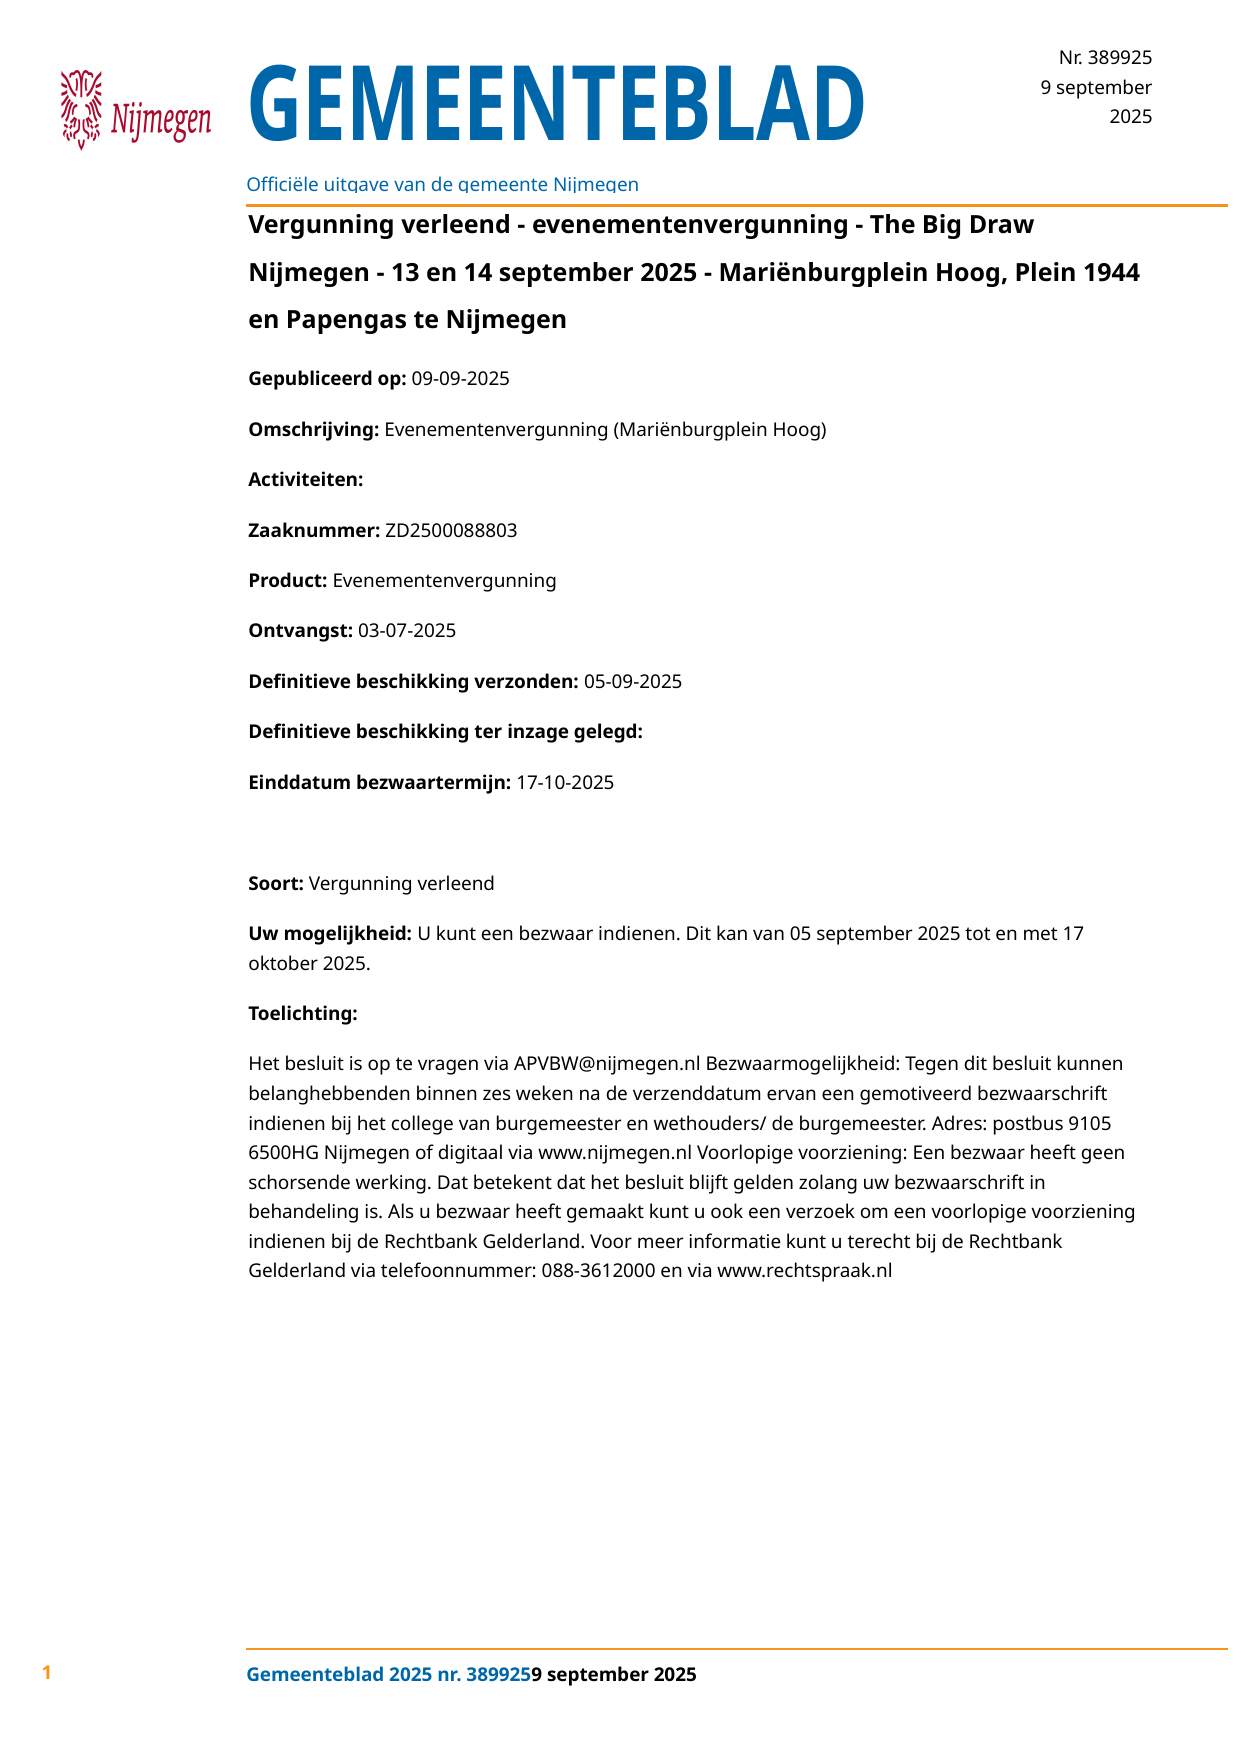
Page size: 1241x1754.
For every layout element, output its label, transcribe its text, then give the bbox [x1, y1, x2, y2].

text Product: Evenementenvergunning [248, 567, 1152, 593]
text Vergunning verleend - evenementenvergunning - The Big Draw Nijmegen - 13 en 14 september 2025 - Mariënburgplein Hoog, Plein 1944 en Papengas te Nijmegen [248, 207, 1152, 336]
text Ontvangst: 03-07-2025 [248, 618, 1152, 643]
text Definitieve beschikking verzonden: 05-09-2025 [248, 668, 1152, 694]
text Definitieve beschikking ter inzage gelegd: [248, 718, 1152, 744]
text Zaaknummer: ZD2500088803 [248, 517, 1152, 542]
text Einddatum bezwaartermijn: 17-10-2025 [248, 769, 1152, 794]
text Soort: Vergunning verleend [248, 870, 1152, 895]
text Uw mogelijkheid: U kunt een bezwaar indienen. Dit kan van 05 september 2025 tot en met 17 oktober 2025. [248, 920, 1152, 975]
text Toelichting: [248, 1000, 1152, 1026]
picture [41, 47, 231, 172]
text Activiteiten: [248, 466, 1152, 492]
text Omschrijving: Evenementenvergunning (Mariënburgplein Hoog) [248, 416, 1152, 442]
text Gepubliceerd op: 09-09-2025 [248, 366, 1152, 391]
text Het besluit is op te vragen via APVBW@nijmegen.nl Bezwaarmogelijkheid: Tegen dit besluit kunnen belanghebbenden binnen zes weken na de verzenddatum ervan een gemotiveerd bezwaarschrift indienen bij het college van burgemeester en wethouders/ de burgemeester. Adres: postbus 9105 6500HG Nijmegen of digitaal via www.nijmegen.nl Voorlopige voorziening: Een bezwaar heeft geen schorsende werking. Dat betekent dat het besluit blijft gelden zolang uw bezwaarschrift in behandeling is. Als u bezwaar heeft gemaakt kunt u ook een verzoek om een voorlopige voorziening indienen bij de Rechtbank Gelderland. Voor meer informatie kunt u terecht bij de Rechtbank Gelderland via telefoonnummer: 088-3612000 en via www.rechtspraak.nl [248, 1051, 1152, 1283]
